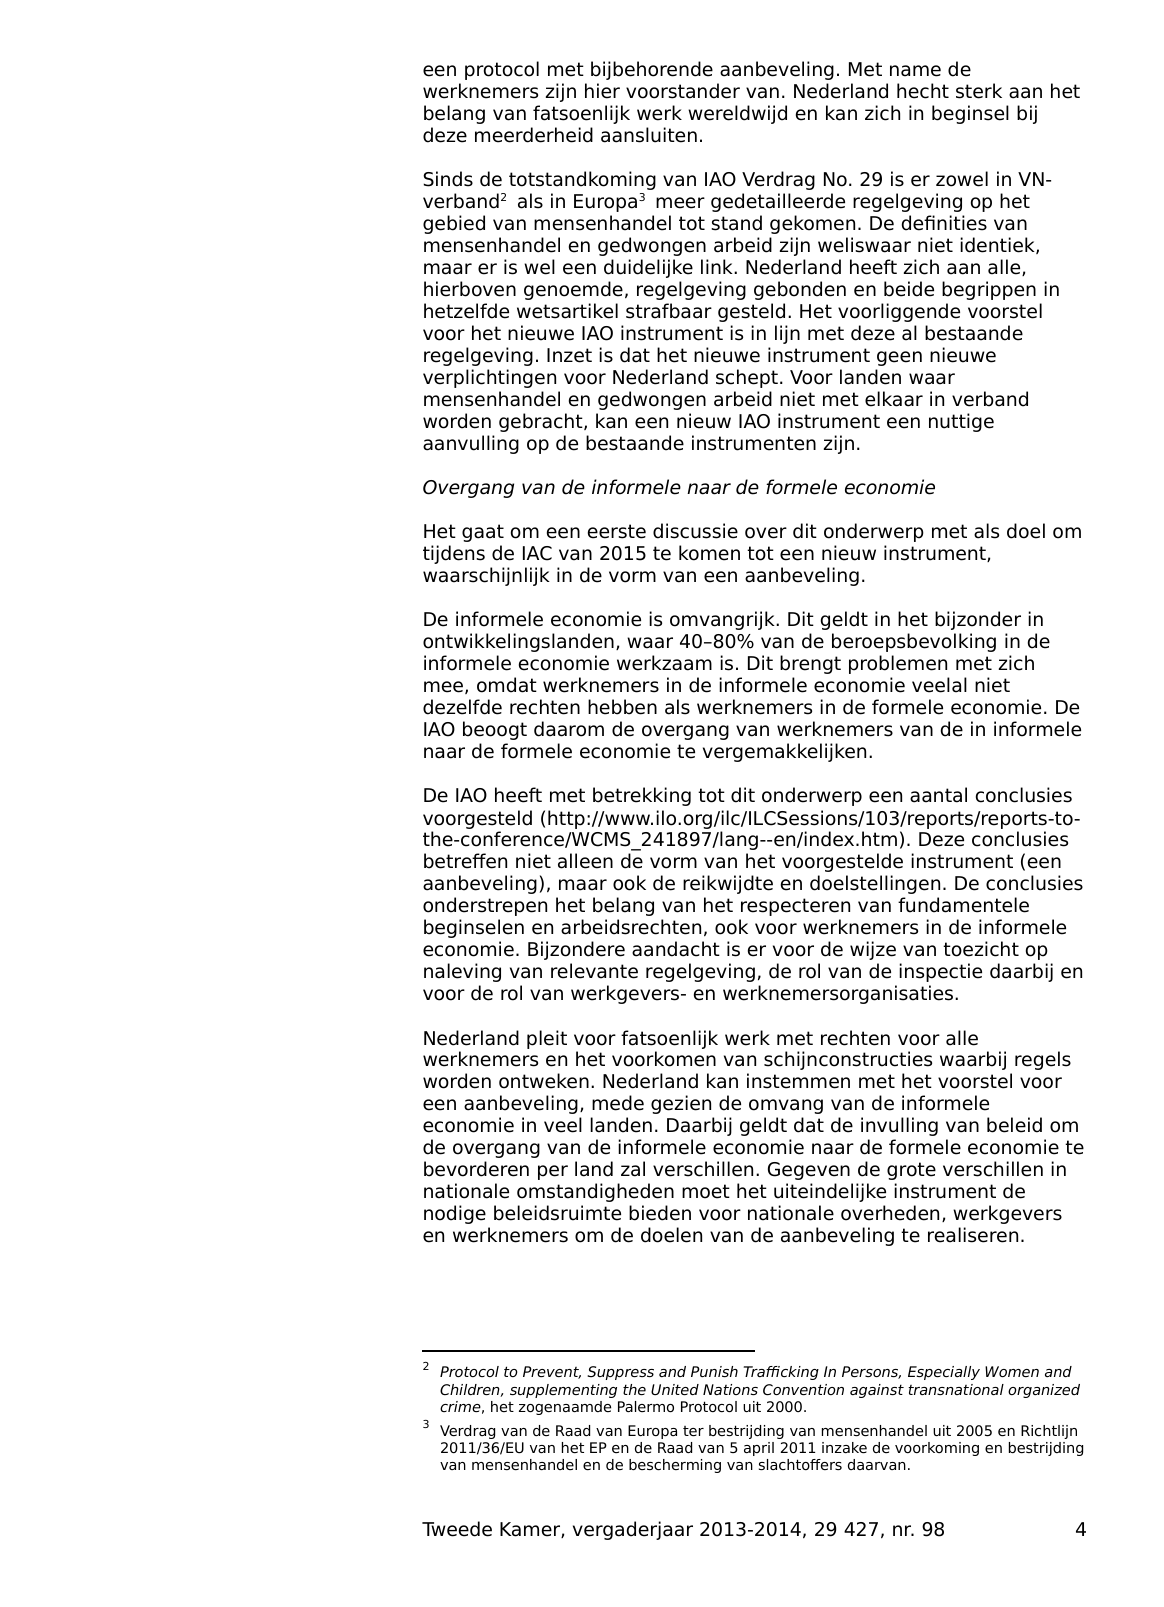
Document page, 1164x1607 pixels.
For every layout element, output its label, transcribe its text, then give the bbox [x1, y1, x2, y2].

text Nederland pleit voor fatsoenlijk werk met rechten voor alle werknemers en het voorkomen van schijnconstructies waarbij regels worden ontweken. Nederland kan instemmen met het voorstel voor een aanbeveling, mede gezien de omvang van de informele economie in veel landen. Daarbij geldt dat de invulling van beleid om de overgang van de informele economie naar de formele economie te bevorderen per land zal verschillen. Gegeven de grote verschillen in nationale omstandigheden moet het uiteindelijke instrument de nodige beleidsruimte bieden voor nationale overheden, werkgevers en werknemers om de doelen van de aanbeveling te realiseren. [422, 1027, 1087, 1247]
text Het gaat om een eerste discussie over dit onderwerp met als doel om tijdens de IAC van 2015 te komen tot een nieuw instrument, waarschijnlijk in de vorm van een aanbeveling. [422, 521, 1087, 587]
text De IAO heeft met betrekking tot dit onderwerp een aantal conclusies voorgesteld (http://www.ilo.org/ilc/ILCSessions/103/reports/reports-to-the-conference/WCMS_241897/lang--en/index.htm). Deze conclusies betreffen niet alleen de vorm van het voorgestelde instrument (een aanbeveling), maar ook de reikwijdte en doelstellingen. De conclusies onderstrepen het belang van het respecteren van fundamentele beginselen en arbeidsrechten, ook voor werknemers in de informele economie. Bijzondere aandacht is er voor de wijze van toezicht op naleving van relevante regelgeving, de rol van de inspectie daarbij en voor de rol van werkgevers- en werknemersorganisaties. [422, 785, 1087, 1005]
subtitle Overgang van de informele naar de formele economie [422, 477, 1087, 499]
text Sinds de totstandkoming van IAO Verdrag No. 29 is er zowel in VN-verband als in Europa meer gedetailleerde regelgeving op het gebied van mensenhandel tot stand gekomen. De definities van mensenhandel en gedwongen arbeid zijn weliswaar niet identiek, maar er is wel een duidelijke link. Nederland heeft zich aan alle, hierboven genoemde, regelgeving gebonden en beide begrippen in hetzelfde wetsartikel strafbaar gesteld. Het voorliggende voorstel voor het nieuwe IAO instrument is in lijn met deze al bestaande regelgeving. Inzet is dat het nieuwe instrument geen nieuwe verplichtingen voor Nederland schept. Voor landen waar mensenhandel en gedwongen arbeid niet met elkaar in verband worden gebracht, kan een nieuw IAO instrument een nuttige aanvulling op de bestaande instrumenten zijn. [422, 169, 1087, 455]
text Verdrag van de Raad van Europa ter bestrijding van mensenhandel uit 2005 en Richtlijn 2011/36/EU van het EP en de Raad van 5 april 2011 inzake de voorkoming en bestrijding van mensenhandel en de bescherming van slachtoffers daarvan. [422, 1418, 1087, 1474]
text De informele economie is omvangrijk. Dit geldt in het bijzonder in ontwikkelingslanden, waar 40–80% van de beroepsbevolking in de informele economie werkzaam is. Dit brengt problemen met zich mee, omdat werknemers in de informele economie veelal niet dezelfde rechten hebben als werknemers in de formele economie. De IAO beoogt daarom de overgang van werknemers van de in informele naar de formele economie te vergemakkelijken. [422, 609, 1087, 763]
text Protocol to Prevent, Suppress and Punish Trafficking In Persons, Especially Women and Children, supplementing the United Nations Convention against transnational organized crime, het zogenaamde Palermo Protocol uit 2000. [422, 1360, 1087, 1416]
text een protocol met bijbehorende aanbeveling. Met name de werknemers zijn hier voorstander van. Nederland hecht sterk aan het belang van fatsoenlijk werk wereldwijd en kan zich in beginsel bij deze meerderheid aansluiten. [422, 59, 1087, 147]
